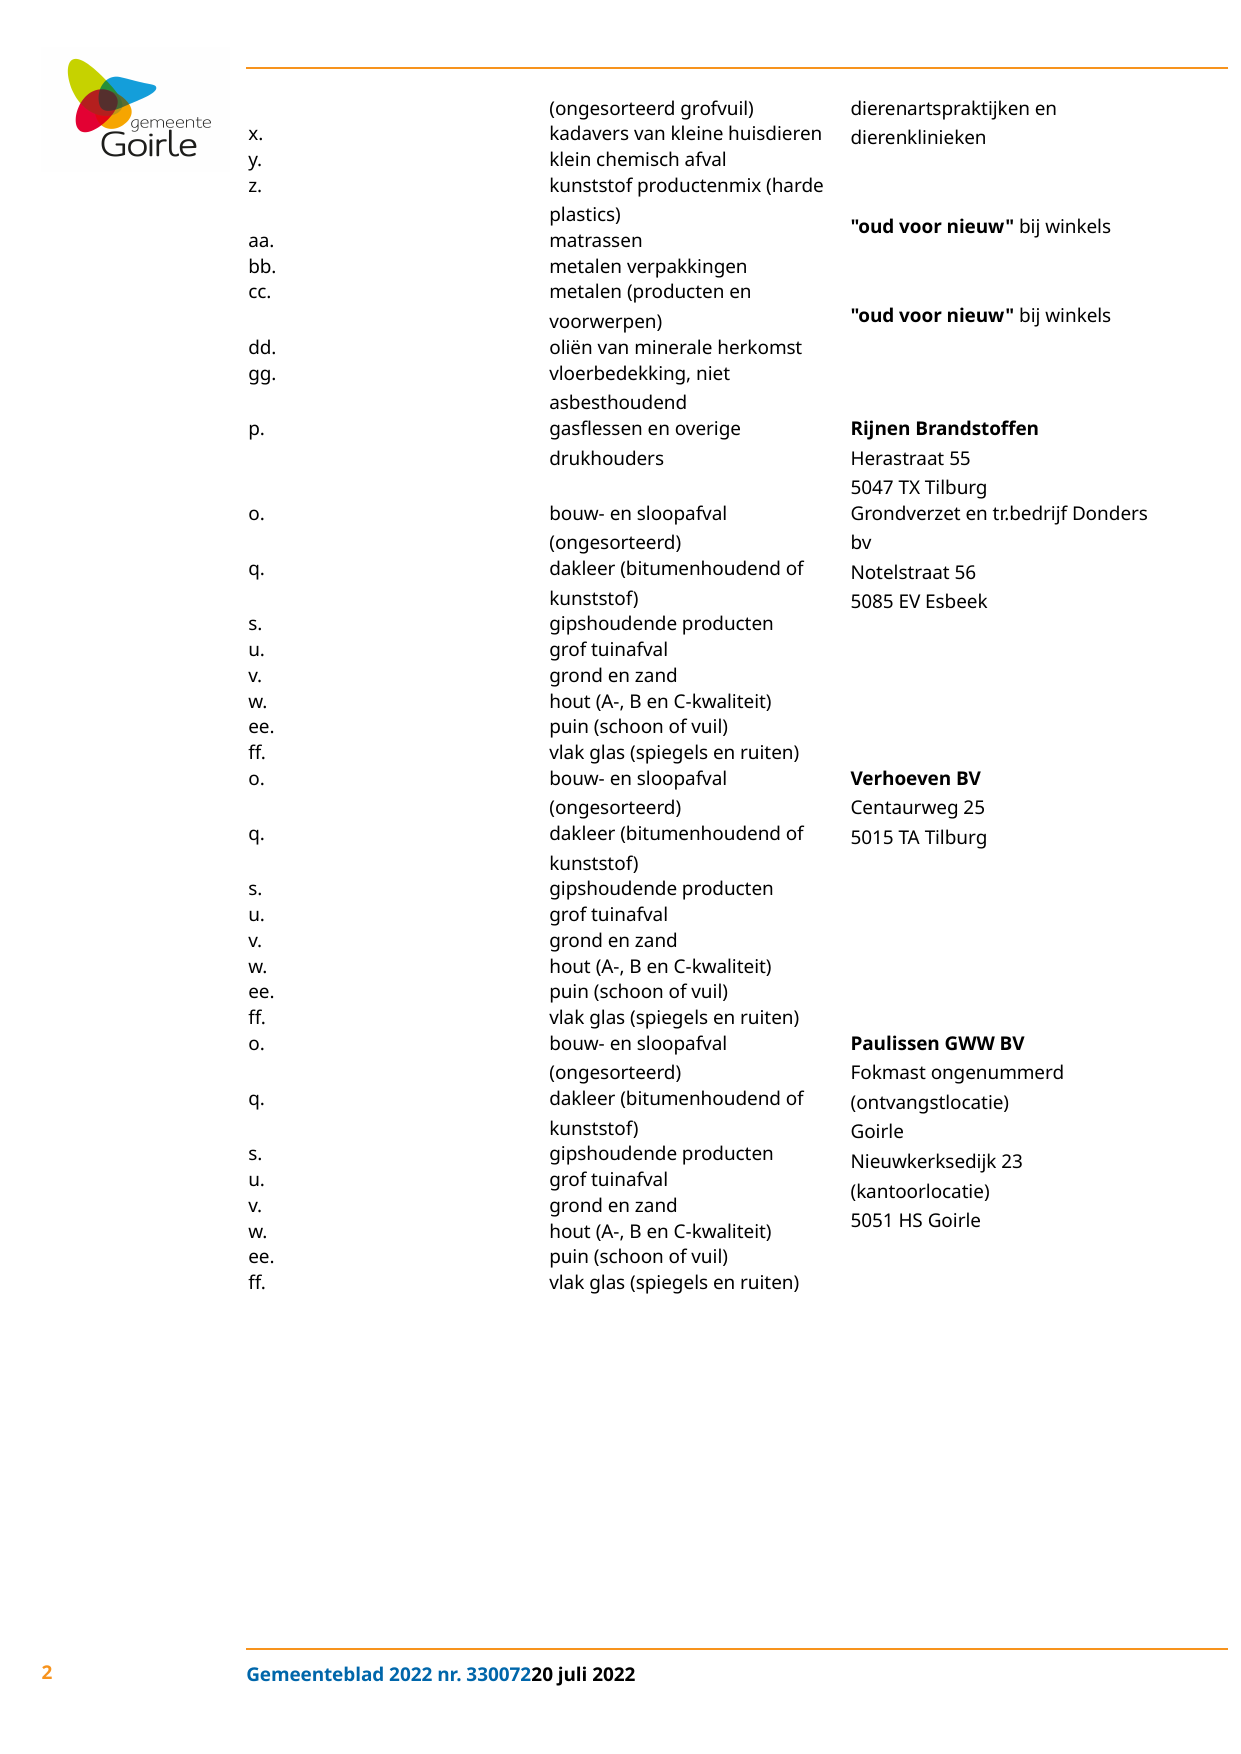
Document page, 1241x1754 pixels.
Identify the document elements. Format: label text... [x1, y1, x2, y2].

table_cell q. [248, 555, 549, 611]
table_cell grond en zand [549, 927, 850, 953]
table_cell o. [248, 500, 549, 555]
table_cell w. [248, 1218, 549, 1243]
table_cell cc. [248, 279, 549, 334]
table_cell Paulissen GWW BV Fokmast ongenummerd (ontvangstlocatie) Goirle Nieuwkerksedijk 23 (kantoorlocatie) 5051 HS Goirle [850, 1030, 1152, 1295]
table_cell puin (schoon of vuil) [549, 979, 850, 1004]
table_cell ee. [248, 979, 549, 1004]
table_cell [248, 95, 549, 121]
picture [41, 47, 231, 172]
table_cell ee. [248, 714, 549, 739]
table_cell s. [248, 1141, 549, 1166]
table_cell oliën van minerale herkomst [549, 334, 850, 360]
table_cell matrassen [549, 227, 850, 253]
table_cell Verhoeven BV Centaurweg 25 5015 TA Tilburg [850, 765, 1152, 1030]
table_cell grond en zand [549, 1192, 850, 1218]
table_cell aa. [248, 227, 549, 253]
table_cell metalen verpakkingen [549, 253, 850, 279]
table_cell gipshoudende producten [549, 1141, 850, 1166]
table_cell ff. [248, 1269, 549, 1295]
table_cell (ongesorteerd grofvuil) [549, 95, 850, 121]
table_cell gipshoudende producten [549, 876, 850, 901]
table_cell y. [248, 146, 549, 172]
table_cell ee. [248, 1244, 549, 1269]
table_cell p. [248, 415, 549, 500]
table_cell dd. [248, 334, 549, 360]
table_cell bb. [248, 253, 549, 279]
table_cell dierenartspraktijken en dierenklinieken "oud voor nieuw" bij winkels "oud voor nieuw" bij winkels [850, 95, 1152, 415]
table_cell grof tuinafval [549, 1166, 850, 1192]
table_cell ff. [248, 1004, 549, 1030]
table_cell q. [248, 1085, 549, 1141]
table_cell q. [248, 820, 549, 876]
table_cell bouw- en sloopafval (ongesorteerd) [549, 1030, 850, 1085]
table_cell o. [248, 765, 549, 820]
table_cell vlak glas (spiegels en ruiten) [549, 1269, 850, 1295]
table_cell o. [248, 1030, 549, 1085]
table_cell Rijnen Brandstoffen Herastraat 55 5047 TX Tilburg [850, 415, 1152, 500]
table_cell w. [248, 953, 549, 978]
table_cell z. [248, 172, 549, 227]
table_cell gasflessen en overige drukhouders [549, 415, 850, 500]
table_cell dakleer (bitumenhoudend of kunststof) [549, 820, 850, 876]
table_cell puin (schoon of vuil) [549, 1244, 850, 1269]
table_cell hout (A-, B en C-kwaliteit) [549, 953, 850, 978]
table_cell s. [248, 876, 549, 901]
table_cell vloerbedekking, niet asbesthoudend [549, 360, 850, 415]
table_cell s. [248, 611, 549, 636]
table_cell w. [248, 688, 549, 713]
table_cell v. [248, 1192, 549, 1218]
table_cell grof tuinafval [549, 636, 850, 662]
table_cell grond en zand [549, 662, 850, 688]
table_cell vlak glas (spiegels en ruiten) [549, 739, 850, 765]
table_cell u. [248, 901, 549, 927]
table_cell u. [248, 1166, 549, 1192]
table_cell hout (A-, B en C-kwaliteit) [549, 1218, 850, 1243]
table_cell vlak glas (spiegels en ruiten) [549, 1004, 850, 1030]
table_cell grof tuinafval [549, 901, 850, 927]
table_cell bouw- en sloopafval (ongesorteerd) [549, 765, 850, 820]
table_cell kunststof productenmix (harde plastics) [549, 172, 850, 227]
table_cell klein chemisch afval [549, 146, 850, 172]
table_cell metalen (producten en voorwerpen) [549, 279, 850, 334]
table_cell ff. [248, 739, 549, 765]
table_cell v. [248, 927, 549, 953]
table_cell v. [248, 662, 549, 688]
table_cell x. [248, 121, 549, 146]
table_cell dakleer (bitumenhoudend of kunststof) [549, 1085, 850, 1141]
table_cell dakleer (bitumenhoudend of kunststof) [549, 555, 850, 611]
table_cell puin (schoon of vuil) [549, 714, 850, 739]
table_cell gipshoudende producten [549, 611, 850, 636]
table_cell u. [248, 636, 549, 662]
table_cell gg. [248, 360, 549, 415]
table_cell hout (A-, B en C-kwaliteit) [549, 688, 850, 713]
table_cell bouw- en sloopafval (ongesorteerd) [549, 500, 850, 555]
table_cell Grondverzet en tr.bedrijf Donders bv Notelstraat 56 5085 EV Esbeek [850, 500, 1152, 765]
table_cell kadavers van kleine huisdieren [549, 121, 850, 146]
